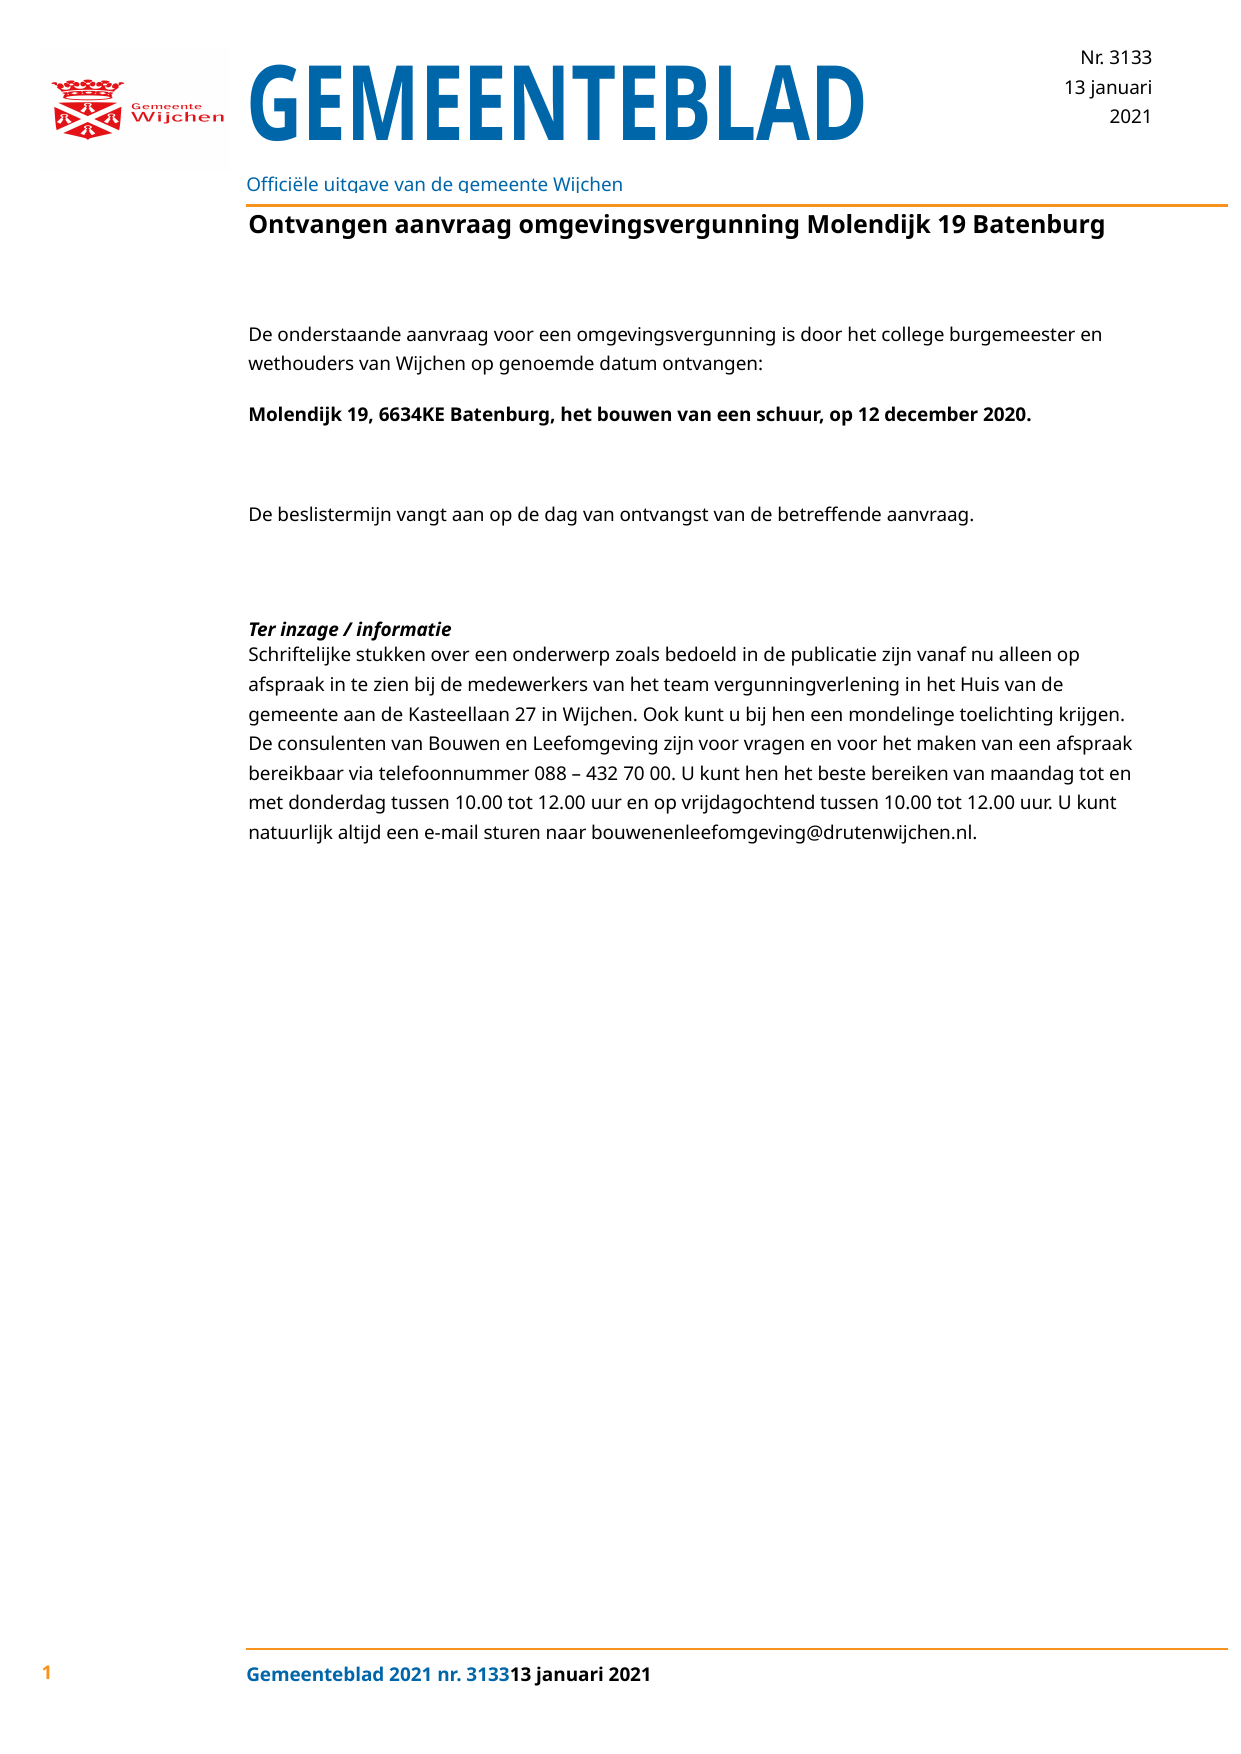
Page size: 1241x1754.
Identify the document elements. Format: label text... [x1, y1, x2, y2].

text De beslistermijn vangt aan op de dag van ontvangst van de betreffende aanvraag. [248, 502, 1152, 527]
text Ter inzage / informatie [248, 616, 1152, 642]
text Molendijk 19, 6634KE Batenburg, het bouwen van een schuur, op 12 december 2020. [248, 401, 1152, 426]
text Ontvangen aanvraag omgevingsvergunning Molendijk 19 Batenburg [248, 207, 1152, 241]
text Schriftelijke stukken over een onderwerp zoals bedoeld in de publicatie zijn vanaf nu alleen op afspraak in te zien bij de medewerkers van het team vergunningverlening in het Huis van de gemeente aan de Kasteellaan 27 in Wijchen. Ook kunt u bij hen een mondelinge toelichting krijgen. De consulenten van Bouwen en Leefomgeving zijn voor vragen en voor het maken van een afspraak bereikbaar via telefoonnummer 088 – 432 70 00. U kunt hen het beste bereiken van maandag tot en met donderdag tussen 10.00 tot 12.00 uur en op vrijdagochtend tussen 10.00 tot 12.00 uur. U kunt natuurlijk altijd een e-mail sturen naar bouwenenleefomgeving@drutenwijchen.nl. [248, 642, 1152, 845]
text De onderstaande aanvraag voor een omgevingsvergunning is door het college burgemeester en wethouders van Wijchen op genoemde datum ontvangen: [248, 321, 1152, 376]
picture [41, 47, 231, 172]
